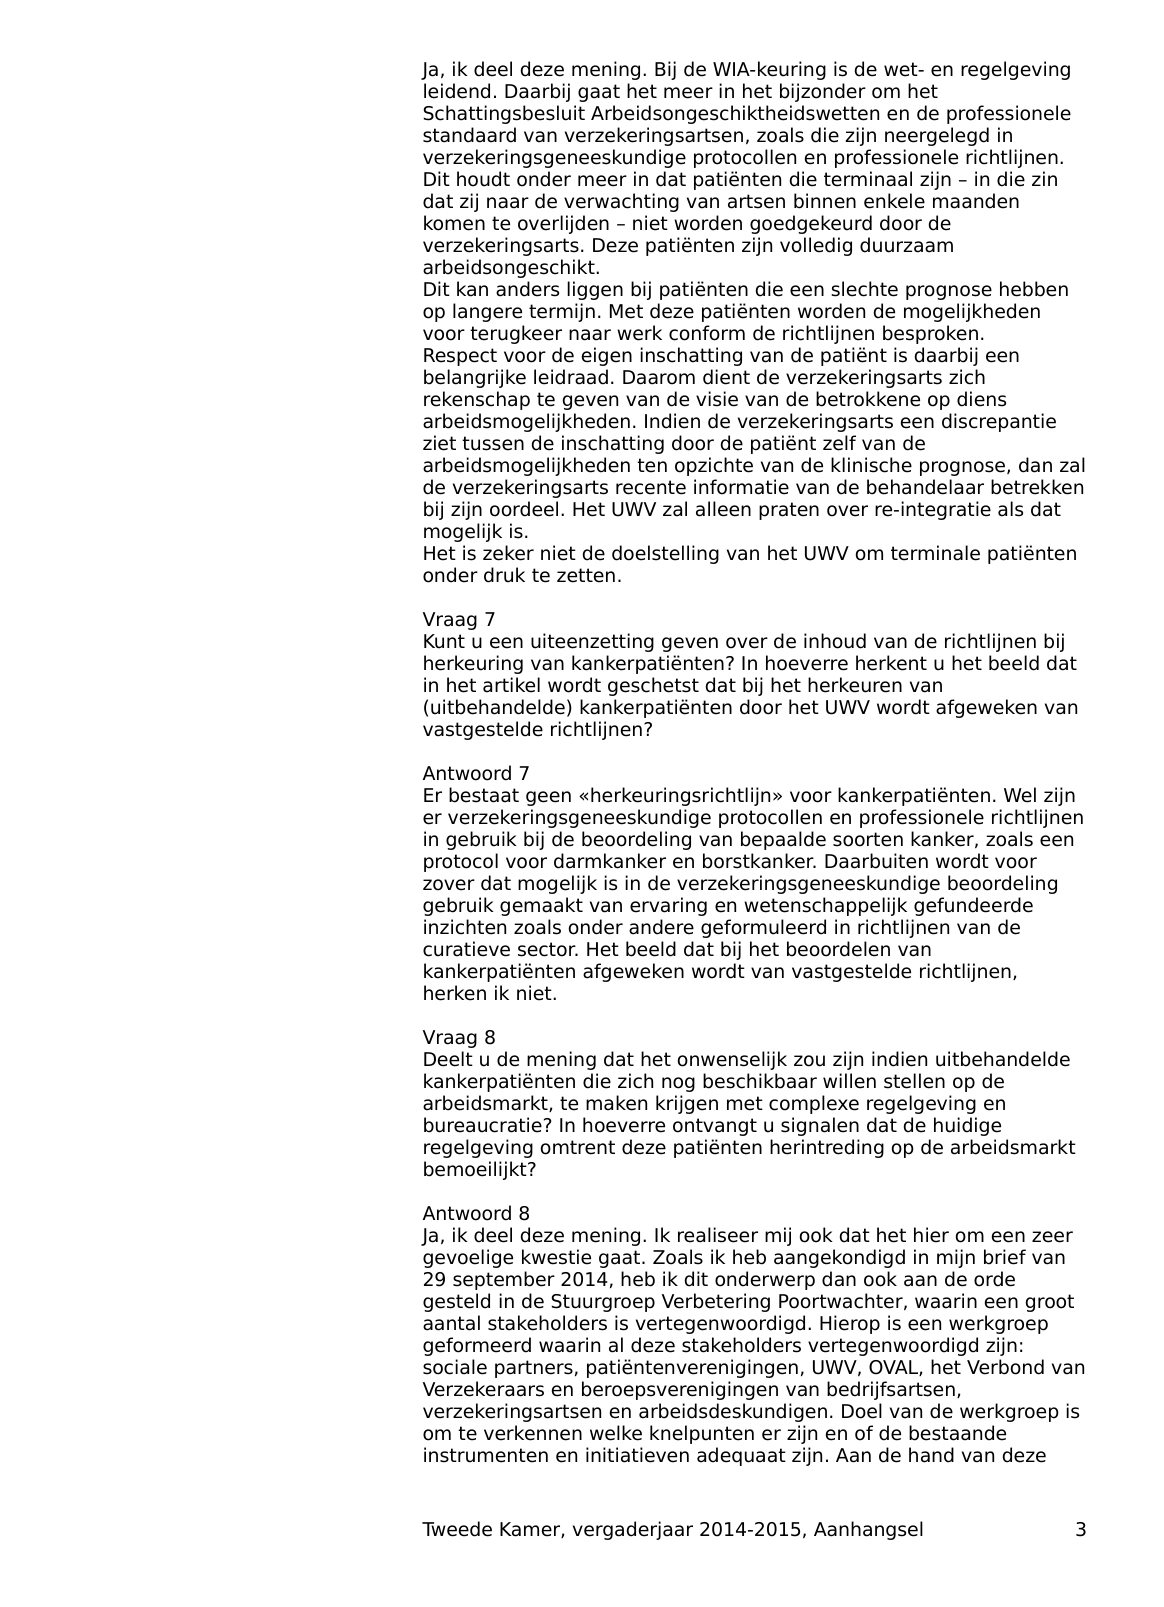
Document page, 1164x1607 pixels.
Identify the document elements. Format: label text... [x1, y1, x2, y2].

text Respect voor de eigen inschatting van de patiënt is daarbij een belangrijke leidraad. Daarom dient de verzekeringsarts zich rekenschap te geven van de visie van de betrokkene op diens arbeidsmogelijkheden. Indien de verzekeringsarts een discrepantie ziet tussen de inschatting door de patiënt zelf van de arbeidsmogelijkheden ten opzichte van de klinische prognose, dan zal de verzekeringsarts recente informatie van de behandelaar betrekken bij zijn oordeel. Het UWV zal alleen praten over re-integratie als dat mogelijk is. [422, 345, 1087, 543]
text Antwoord 8 [422, 1203, 1087, 1225]
text Het is zeker niet de doelstelling van het UWV om terminale patiënten onder druk te zetten. [422, 543, 1087, 587]
text Deelt u de mening dat het onwenselijk zou zijn indien uitbehandelde kankerpatiënten die zich nog beschikbaar willen stellen op de arbeidsmarkt, te maken krijgen met complexe regelgeving en bureaucratie? In hoeverre ontvangt u signalen dat de huidige regelgeving omtrent deze patiënten herintreding op de arbeidsmarkt bemoeilijkt? [422, 1049, 1087, 1181]
text Vraag 7 [422, 609, 1087, 631]
text Vraag 8 [422, 1027, 1087, 1049]
text Antwoord 7 [422, 763, 1087, 785]
text Dit houdt onder meer in dat patiënten die terminaal zijn – in die zin dat zij naar de verwachting van artsen binnen enkele maanden komen te overlijden – niet worden goedgekeurd door de verzekeringsarts. Deze patiënten zijn volledig duurzaam arbeidsongeschikt. [422, 169, 1087, 279]
text Ja, ik deel deze mening. Bij de WIA-keuring is de wet- en regelgeving leidend. Daarbij gaat het meer in het bijzonder om het Schattingsbesluit Arbeidsongeschiktheidswetten en de professionele standaard van verzekeringsartsen, zoals die zijn neergelegd in verzekeringsgeneeskundige protocollen en professionele richtlijnen. [422, 59, 1087, 169]
text Dit kan anders liggen bij patiënten die een slechte prognose hebben op langere termijn. Met deze patiënten worden de mogelijkheden voor terugkeer naar werk conform de richtlijnen besproken. [422, 279, 1087, 345]
text Er bestaat geen «herkeuringsrichtlijn» voor kankerpatiënten. Wel zijn er verzekeringsgeneeskundige protocollen en professionele richtlijnen in gebruik bij de beoordeling van bepaalde soorten kanker, zoals een protocol voor darmkanker en borstkanker. Daarbuiten wordt voor zover dat mogelijk is in de verzekeringsgeneeskundige beoordeling gebruik gemaakt van ervaring en wetenschappelijk gefundeerde inzichten zoals onder andere geformuleerd in richtlijnen van de curatieve sector. Het beeld dat bij het beoordelen van kankerpatiënten afgeweken wordt van vastgestelde richtlijnen, herken ik niet. [422, 785, 1087, 1004]
text Kunt u een uiteenzetting geven over de inhoud van de richtlijnen bij herkeuring van kankerpatiënten? In hoeverre herkent u het beeld dat in het artikel wordt geschetst dat bij het herkeuren van (uitbehandelde) kankerpatiënten door het UWV wordt afgeweken van vastgestelde richtlijnen? [422, 631, 1087, 741]
text Ja, ik deel deze mening. Ik realiseer mij ook dat het hier om een zeer gevoelige kwestie gaat. Zoals ik heb aangekondigd in mijn brief van 29 september 2014, heb ik dit onderwerp dan ook aan de orde gesteld in de Stuurgroep Verbetering Poortwachter, waarin een groot aantal stakeholders is vertegenwoordigd. Hierop is een werkgroep geformeerd waarin al deze stakeholders vertegenwoordigd zijn: sociale partners, patiëntenverenigingen, UWV, OVAL, het Verbond van Verzekeraars en beroepsverenigingen van bedrijfsartsen, verzekeringsartsen en arbeidsdeskundigen. Doel van de werkgroep is om te verkennen welke knelpunten er zijn en of de bestaande instrumenten en initiatieven adequaat zijn. Aan de hand van deze [422, 1225, 1087, 1467]
